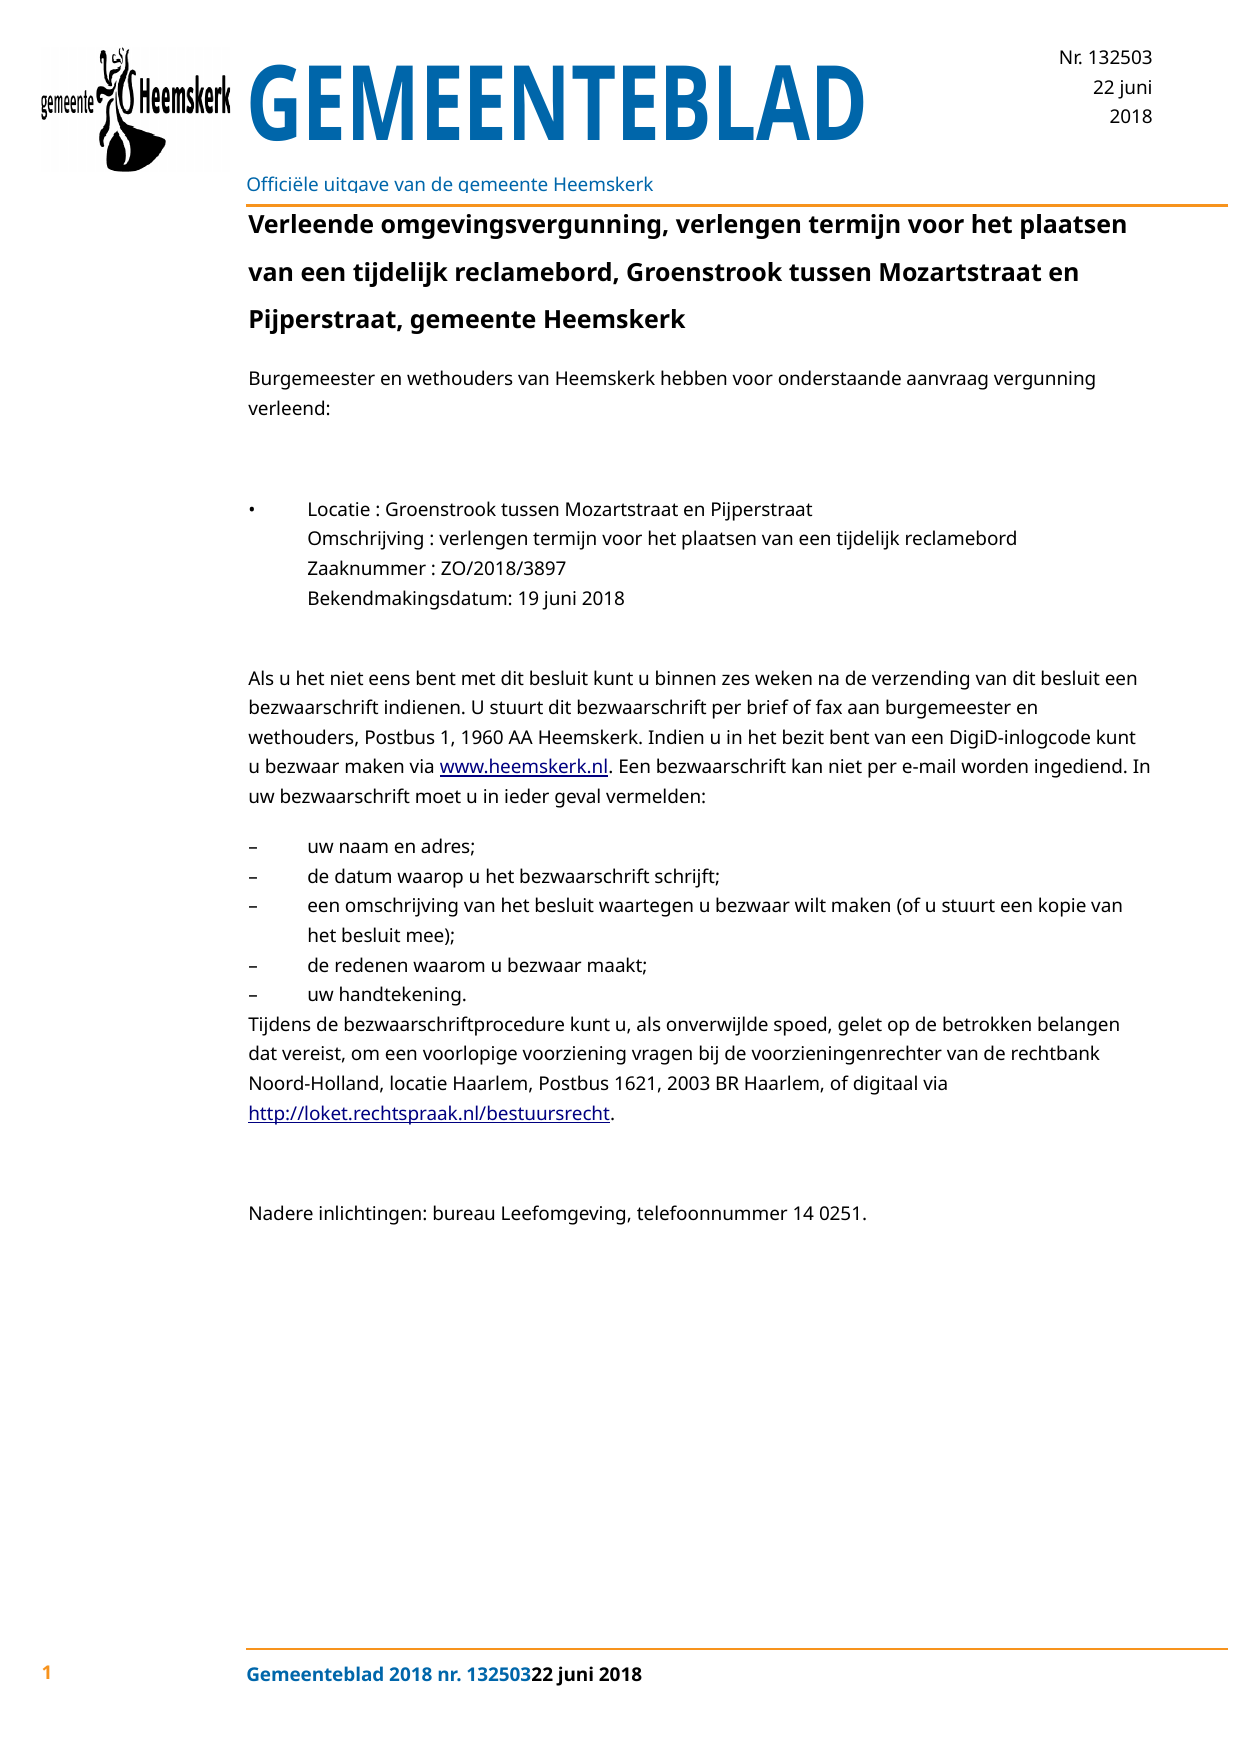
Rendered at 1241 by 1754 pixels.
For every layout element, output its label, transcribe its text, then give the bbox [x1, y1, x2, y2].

list Locatie : Groenstrook tussen Mozartstraat en Pijperstraat [248, 496, 1152, 522]
text Burgemeester en wethouders van Heemskerk hebben voor onderstaande aanvraag vergunning verleend: [248, 366, 1152, 421]
list uw handtekening. [248, 981, 1152, 1007]
text Als u het niet eens bent met dit besluit kunt u binnen zes weken na de verzending van dit besluit een bezwaarschrift indienen. U stuurt dit bezwaarschrift per brief of fax aan burgemeester en wethouders, Postbus 1, 1960 AA Heemskerk. Indien u in het bezit bent van een DigiD-inlogcode kunt u bezwaar maken via www.heemskerk.nl. Een bezwaarschrift kan niet per e-mail worden ingediend. In uw bezwaarschrift moet u in ieder geval vermelden: [248, 665, 1152, 809]
list Omschrijving : verlengen termijn voor het plaatsen van een tijdelijk reclamebord [248, 526, 1152, 551]
list een omschrijving van het besluit waartegen u bezwaar wilt maken (of u stuurt een kopie van het besluit mee); [248, 893, 1152, 948]
list Zaaknummer : ZO/2018/3897 [248, 555, 1152, 581]
list uw naam en adres; [248, 833, 1152, 859]
picture [41, 47, 231, 172]
text Tijdens de bezwaarschriftprocedure kunt u, als onverwijlde spoed, gelet op de betrokken belangen dat vereist, om een voorlopige voorziening vragen bij de voorzieningenrechter van de rechtbank Noord-Holland, locatie Haarlem, Postbus 1621, 2003 BR Haarlem, of digitaal via http://loket.rechtspraak.nl/bestuursrecht. [248, 1011, 1152, 1125]
text Nadere inlichtingen: bureau Leefomgeving, telefoonnummer 14 0251. [248, 1201, 1152, 1226]
list de datum waarop u het bezwaarschrift schrijft; [248, 863, 1152, 889]
list Bekendmakingsdatum: 19 juni 2018 [248, 585, 1152, 610]
text Verleende omgevingsvergunning, verlengen termijn voor het plaatsen van een tijdelijk reclamebord, Groenstrook tussen Mozartstraat en Pijperstraat, gemeente Heemskerk [248, 207, 1152, 336]
list de redenen waarom u bezwaar maakt; [248, 952, 1152, 977]
